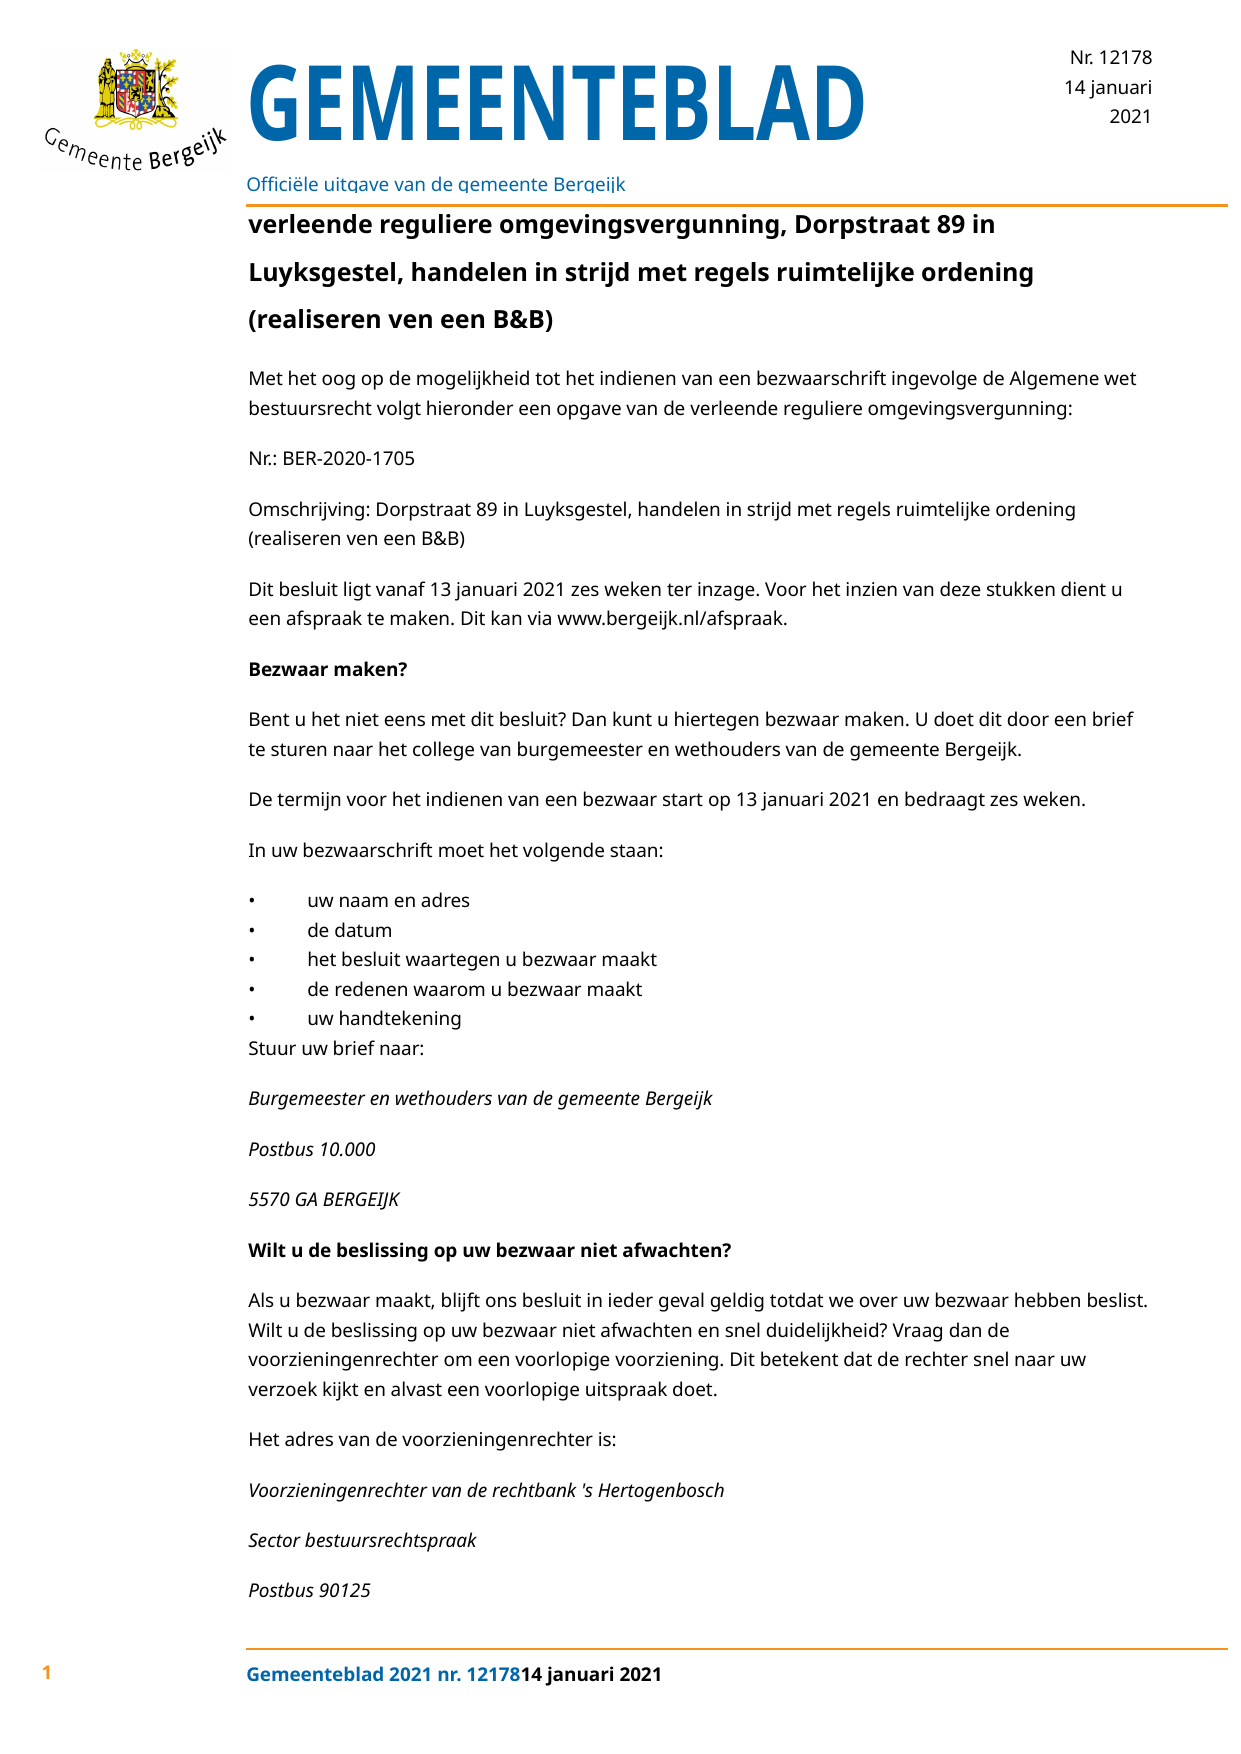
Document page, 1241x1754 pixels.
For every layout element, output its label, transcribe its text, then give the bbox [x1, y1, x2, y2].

text Postbus 90125 [248, 1578, 1152, 1603]
text Nr.: BER-2020-1705 [248, 446, 1152, 471]
text Wilt u de beslissing op uw bezwaar niet afwachten? [248, 1237, 1152, 1262]
text Stuur uw brief naar: [248, 1035, 1152, 1061]
text Bezwaar maken? [248, 656, 1152, 682]
text Burgemeester en wethouders van de gemeente Bergeijk [248, 1086, 1152, 1111]
text Als u bezwaar maakt, blijft ons besluit in ieder geval geldig totdat we over uw bezwaar hebben beslist. Wilt u de beslissing op uw bezwaar niet afwachten en snel duidelijkheid? Vraag dan de voorzieningenrechter om een voorlopige voorziening. Dit betekent dat de rechter snel naar uw verzoek kijkt en alvast een voorlopige uitspraak doet. [248, 1287, 1152, 1402]
text De termijn voor het indienen van een bezwaar start op 13 januari 2021 en bedraagt zes weken. [248, 786, 1152, 812]
list de datum [248, 917, 1152, 942]
text Postbus 10.000 [248, 1136, 1152, 1162]
list de redenen waarom u bezwaar maakt [248, 976, 1152, 1002]
text verleende reguliere omgevingsvergunning, Dorpstraat 89 in Luyksgestel, handelen in strijd met regels ruimtelijke ordening (realiseren ven een B&B) [248, 207, 1152, 336]
list het besluit waartegen u bezwaar maakt [248, 946, 1152, 972]
text Het adres van de voorzieningenrechter is: [248, 1426, 1152, 1452]
text Omschrijving: Dorpstraat 89 in Luyksgestel, handelen in strijd met regels ruimtelijke ordening (realiseren ven een B&B) [248, 496, 1152, 551]
text Met het oog op de mogelijkheid tot het indienen van een bezwaarschrift ingevolge de Algemene wet bestuursrecht volgt hieronder een opgave van de verleende reguliere omgevingsvergunning: [248, 366, 1152, 421]
text 5570 GA BERGEIJK [248, 1186, 1152, 1212]
picture [41, 47, 231, 172]
text Dit besluit ligt vanaf 13 januari 2021 zes weken ter inzage. Voor het inzien van deze stukken dient u een afspraak te maken. Dit kan via www.bergeijk.nl/afspraak. [248, 576, 1152, 631]
list uw naam en adres [248, 887, 1152, 913]
list uw handtekening [248, 1006, 1152, 1031]
text Sector bestuursrechtspraak [248, 1527, 1152, 1553]
text In uw bezwaarschrift moet het volgende staan: [248, 837, 1152, 862]
text Bent u het niet eens met dit besluit? Dan kunt u hiertegen bezwaar maken. U doet dit door een brief te sturen naar het college van burgemeester en wethouders van de gemeente Bergeijk. [248, 706, 1152, 762]
text Voorzieningenrechter van de rechtbank 's Hertogenbosch [248, 1477, 1152, 1502]
